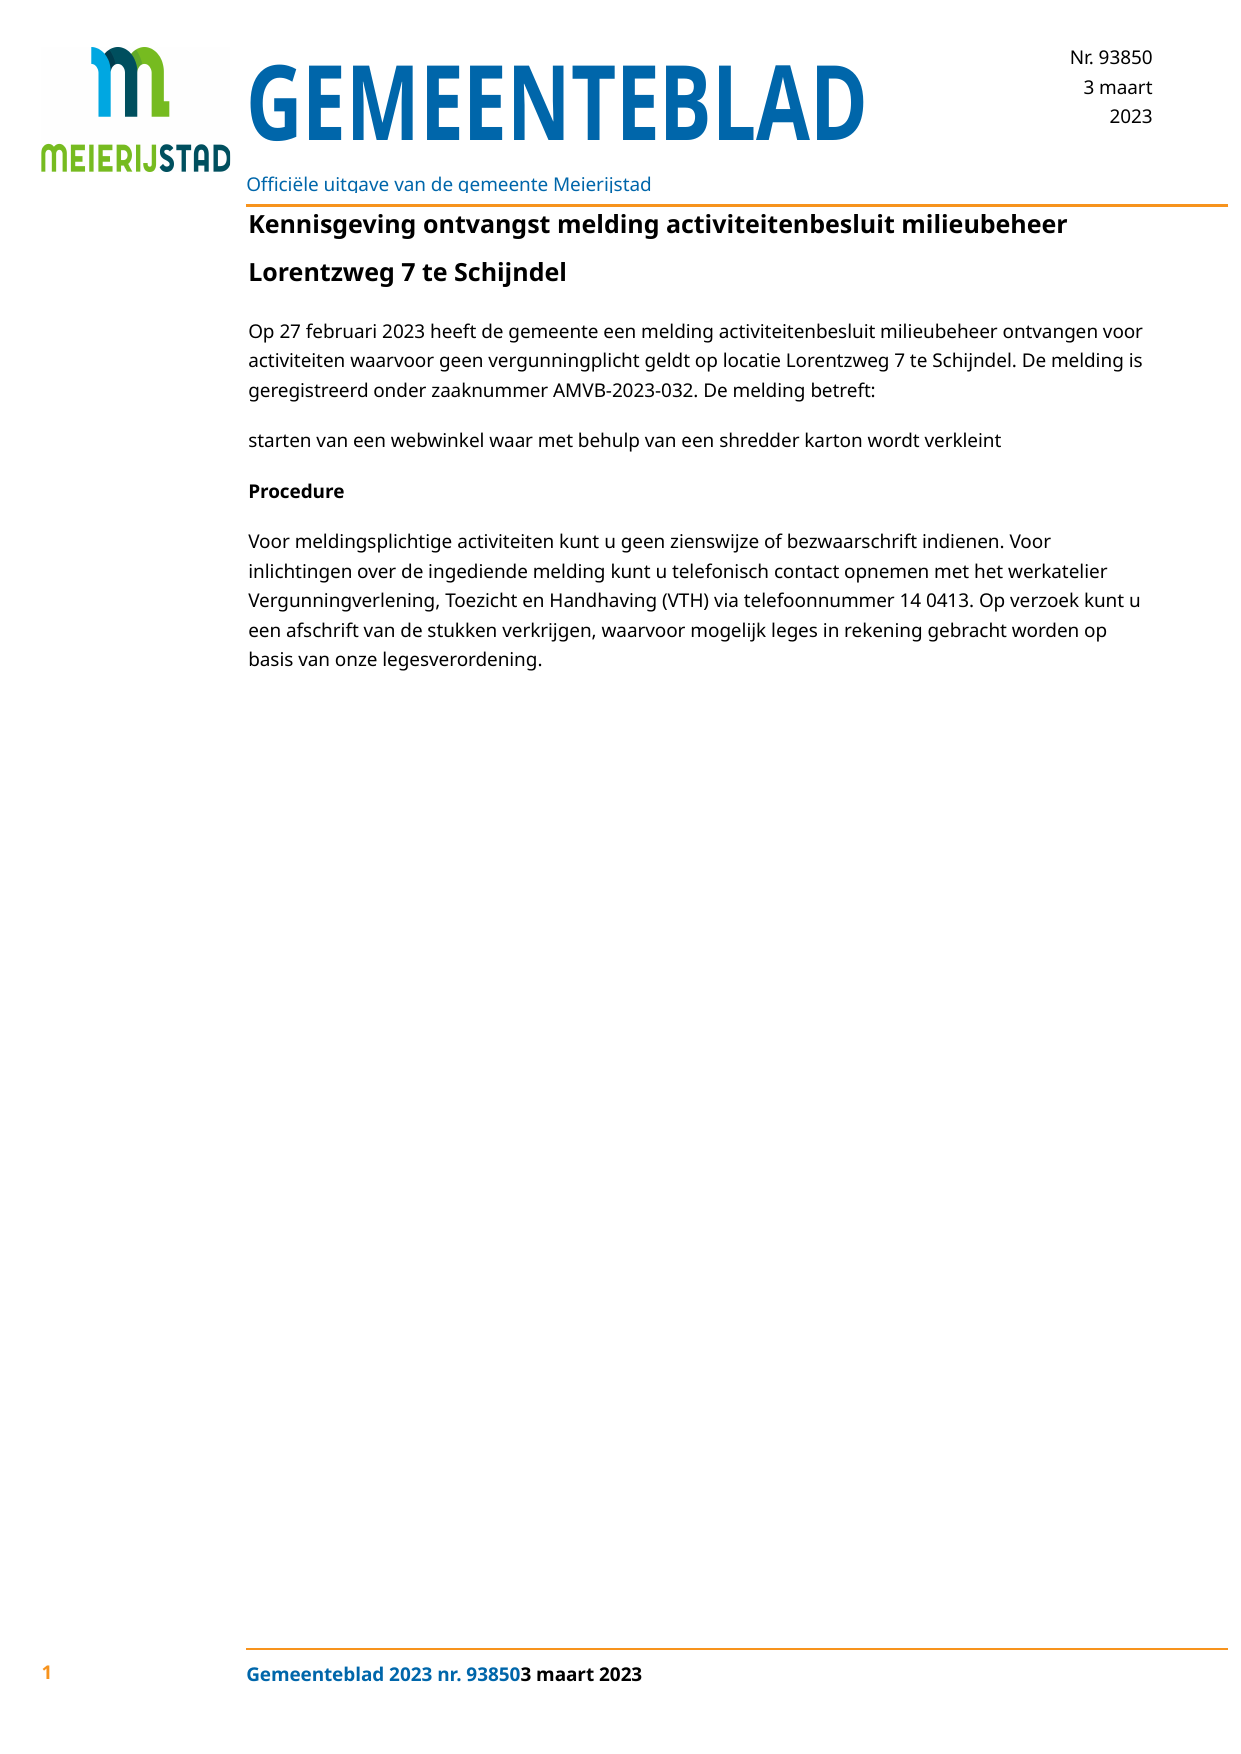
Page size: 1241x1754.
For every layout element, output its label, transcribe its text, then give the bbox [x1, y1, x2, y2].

text Op 27 februari 2023 heeft de gemeente een melding activiteitenbesluit milieubeheer ontvangen voor activiteiten waarvoor geen vergunningplicht geldt op locatie Lorentzweg 7 te Schijndel. De melding is geregistreerd onder zaaknummer AMVB-2023-032. De melding betreft: [248, 318, 1152, 403]
text starten van een webwinkel waar met behulp van een shredder karton wordt verkleint [248, 427, 1152, 453]
text Voor meldingsplichtige activiteiten kunt u geen zienswijze of bezwaarschrift indienen. Voor inlichtingen over de ingediende melding kunt u telefonisch contact opnemen met het werkatelier Vergunningverlening, Toezicht en Handhaving (VTH) via telefoonnummer 14 0413. Op verzoek kunt u een afschrift van de stukken verkrijgen, waarvoor mogelijk leges in rekening gebracht worden op basis van onze legesverordening. [248, 528, 1152, 672]
picture [41, 47, 231, 172]
text Kennisgeving ontvangst melding activiteitenbesluit milieubeheer Lorentzweg 7 te Schijndel [248, 207, 1152, 288]
text Procedure [248, 478, 1152, 504]
